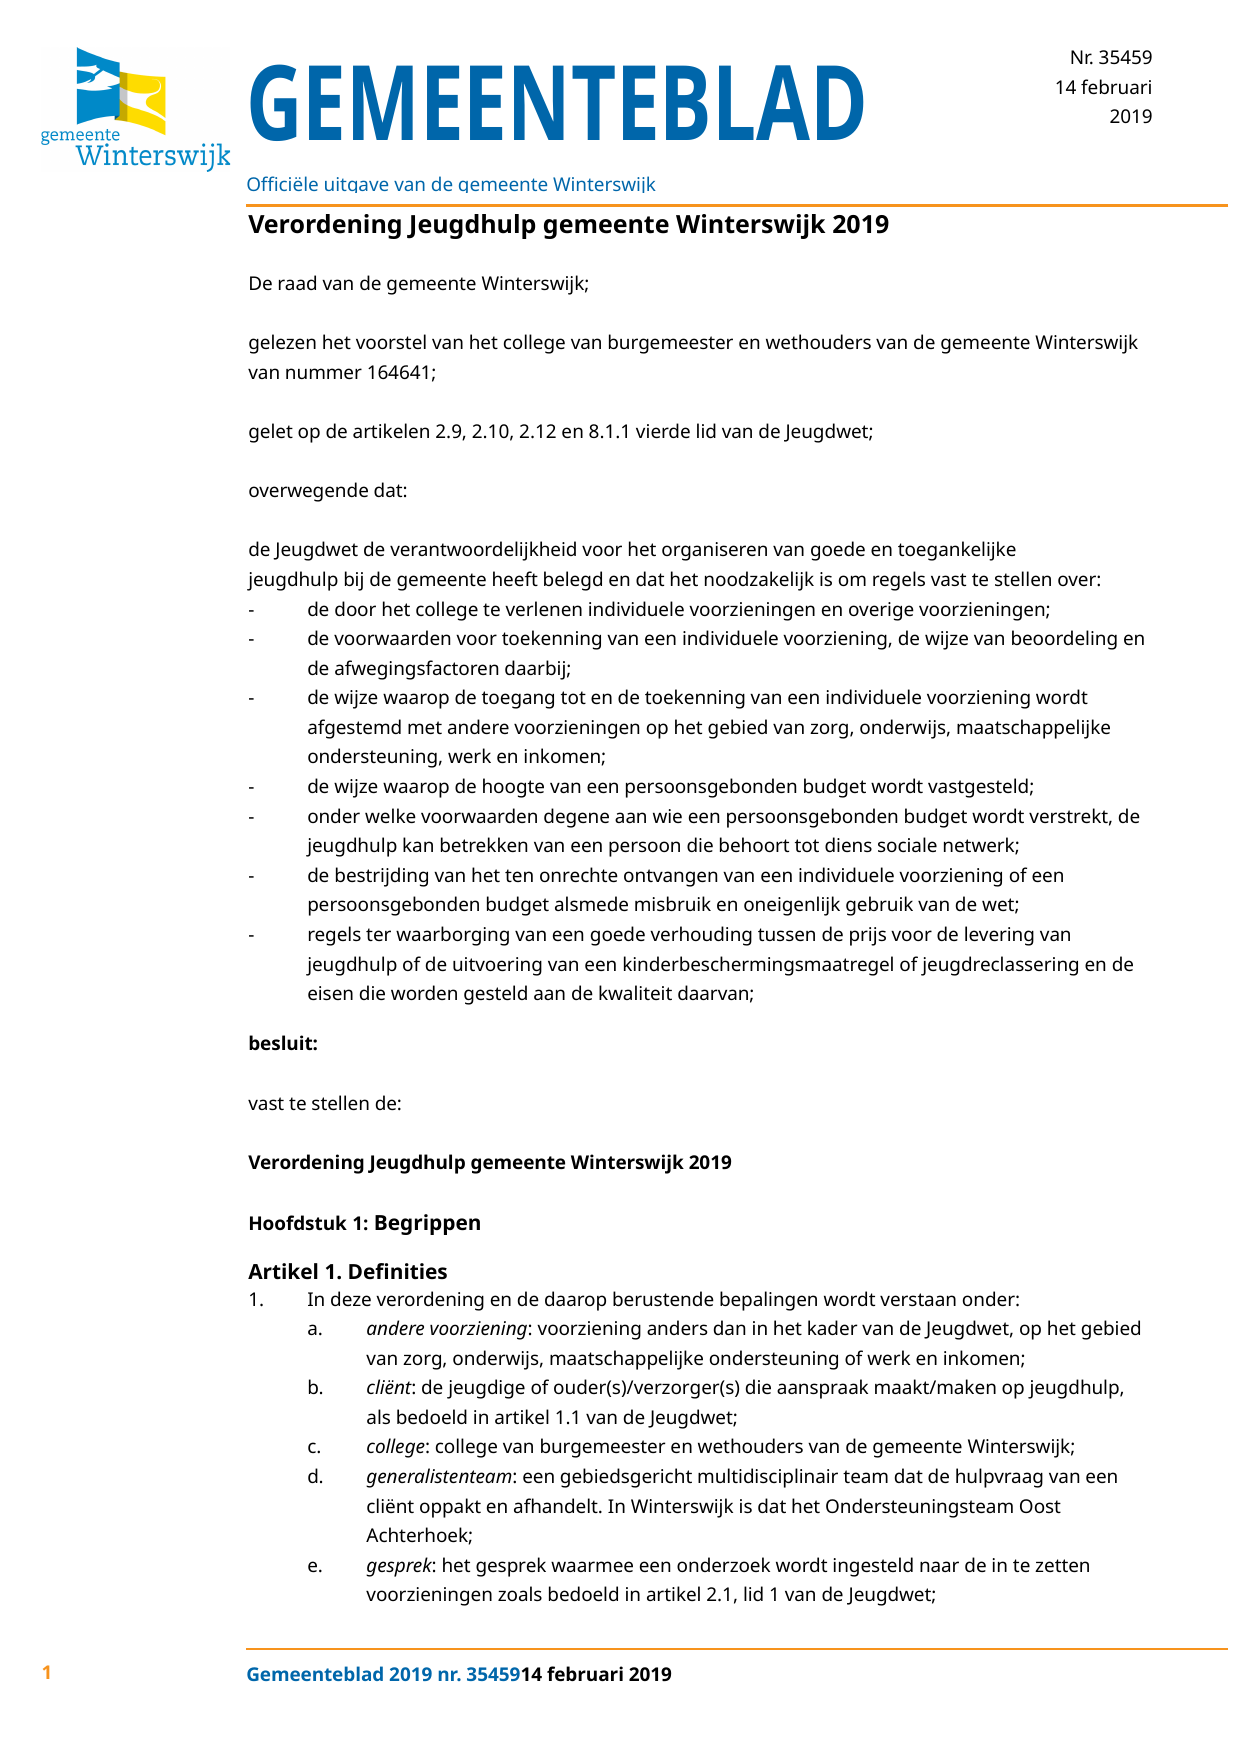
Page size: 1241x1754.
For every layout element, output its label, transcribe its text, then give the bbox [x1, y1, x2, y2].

text Verordening Jeugdhulp gemeente Winterswijk 2019 [248, 207, 1152, 241]
list college: college van burgemeester en wethouders van de gemeente Winterswijk; [307, 1434, 1152, 1459]
list de wijze waarop de hoogte van een persoonsgebonden budget wordt vastgesteld; [248, 773, 1152, 799]
text gelet op de artikelen 2.9, 2.10, 2.12 en 8.1.1 vierde lid van de Jeugdwet; [248, 418, 1152, 444]
text Verordening Jeugdhulp gemeente Winterswijk 2019 [248, 1149, 1152, 1175]
text gelezen het voorstel van het college van burgemeester en wethouders van de gemeente Winterswijk van nummer 164641; [248, 329, 1152, 385]
list de voorwaarden voor toekenning van een individuele voorziening, de wijze van beoordeling en de afwegingsfactoren daarbij; [248, 625, 1152, 681]
text De raad van de gemeente Winterswijk; [248, 270, 1152, 296]
list onder welke voorwaarden degene aan wie een persoonsgebonden budget wordt verstrekt, de jeugdhulp kan betrekken van een persoon die behoort tot diens sociale netwerk; [248, 803, 1152, 858]
list In deze verordening en de daarop berustende bepalingen wordt verstaan onder: [248, 1286, 1152, 1312]
text Artikel 1. Definities [248, 1257, 1152, 1286]
text jeugdhulp bij de gemeente heeft belegd en dat het noodzakelijk is om regels vast te stellen over: [248, 566, 1152, 592]
list gesprek: het gesprek waarmee een onderzoek wordt ingesteld naar de in te zetten voorzieningen zoals bedoeld in artikel 2.1, lid 1 van de Jeugdwet; [307, 1552, 1152, 1607]
list generalistenteam: een gebiedsgericht multidisciplinair team dat de hulpvraag van een cliënt oppakt en afhandelt. In Winterswijk is dat het Ondersteuningsteam Oost Achterhoek; [307, 1463, 1152, 1548]
text Hoofdstuk 1: Begrippen [248, 1208, 1152, 1237]
text overwegende dat: [248, 477, 1152, 503]
text de Jeugdwet de verantwoordelijkheid voor het organiseren van goede en toegankelijke [248, 537, 1152, 562]
list de door het college te verlenen individuele voorzieningen en overige voorzieningen; [248, 596, 1152, 621]
text besluit: [248, 1031, 1152, 1056]
text vast te stellen de: [248, 1090, 1152, 1116]
list de bestrijding van het ten onrechte ontvangen van een individuele voorziening of een persoonsgebonden budget alsmede misbruik en oneigenlijk gebruik van de wet; [248, 862, 1152, 917]
list de wijze waarop de toegang tot en de toekenning van een individuele voorziening wordt afgestemd met andere voorzieningen op het gebied van zorg, onderwijs, maatschappelijke ondersteuning, werk en inkomen; [248, 684, 1152, 769]
picture [41, 47, 231, 172]
list cliënt: de jeugdige of ouder(s)/verzorger(s) die aanspraak maakt/maken op jeugdhulp, als bedoeld in artikel 1.1 van de Jeugdwet; [307, 1374, 1152, 1430]
picture [225, 153, 231, 162]
list andere voorziening: voorziening anders dan in het kader van de Jeugdwet, op het gebied van zorg, onderwijs, maatschappelijke ondersteuning of werk en inkomen; [307, 1315, 1152, 1371]
list regels ter waarborging van een goede verhouding tussen de prijs voor de levering van jeugdhulp of de uitvoering van een kinderbeschermingsmaatregel of jeugdreclassering en de eisen die worden gesteld aan de kwaliteit daarvan; [248, 921, 1152, 1006]
